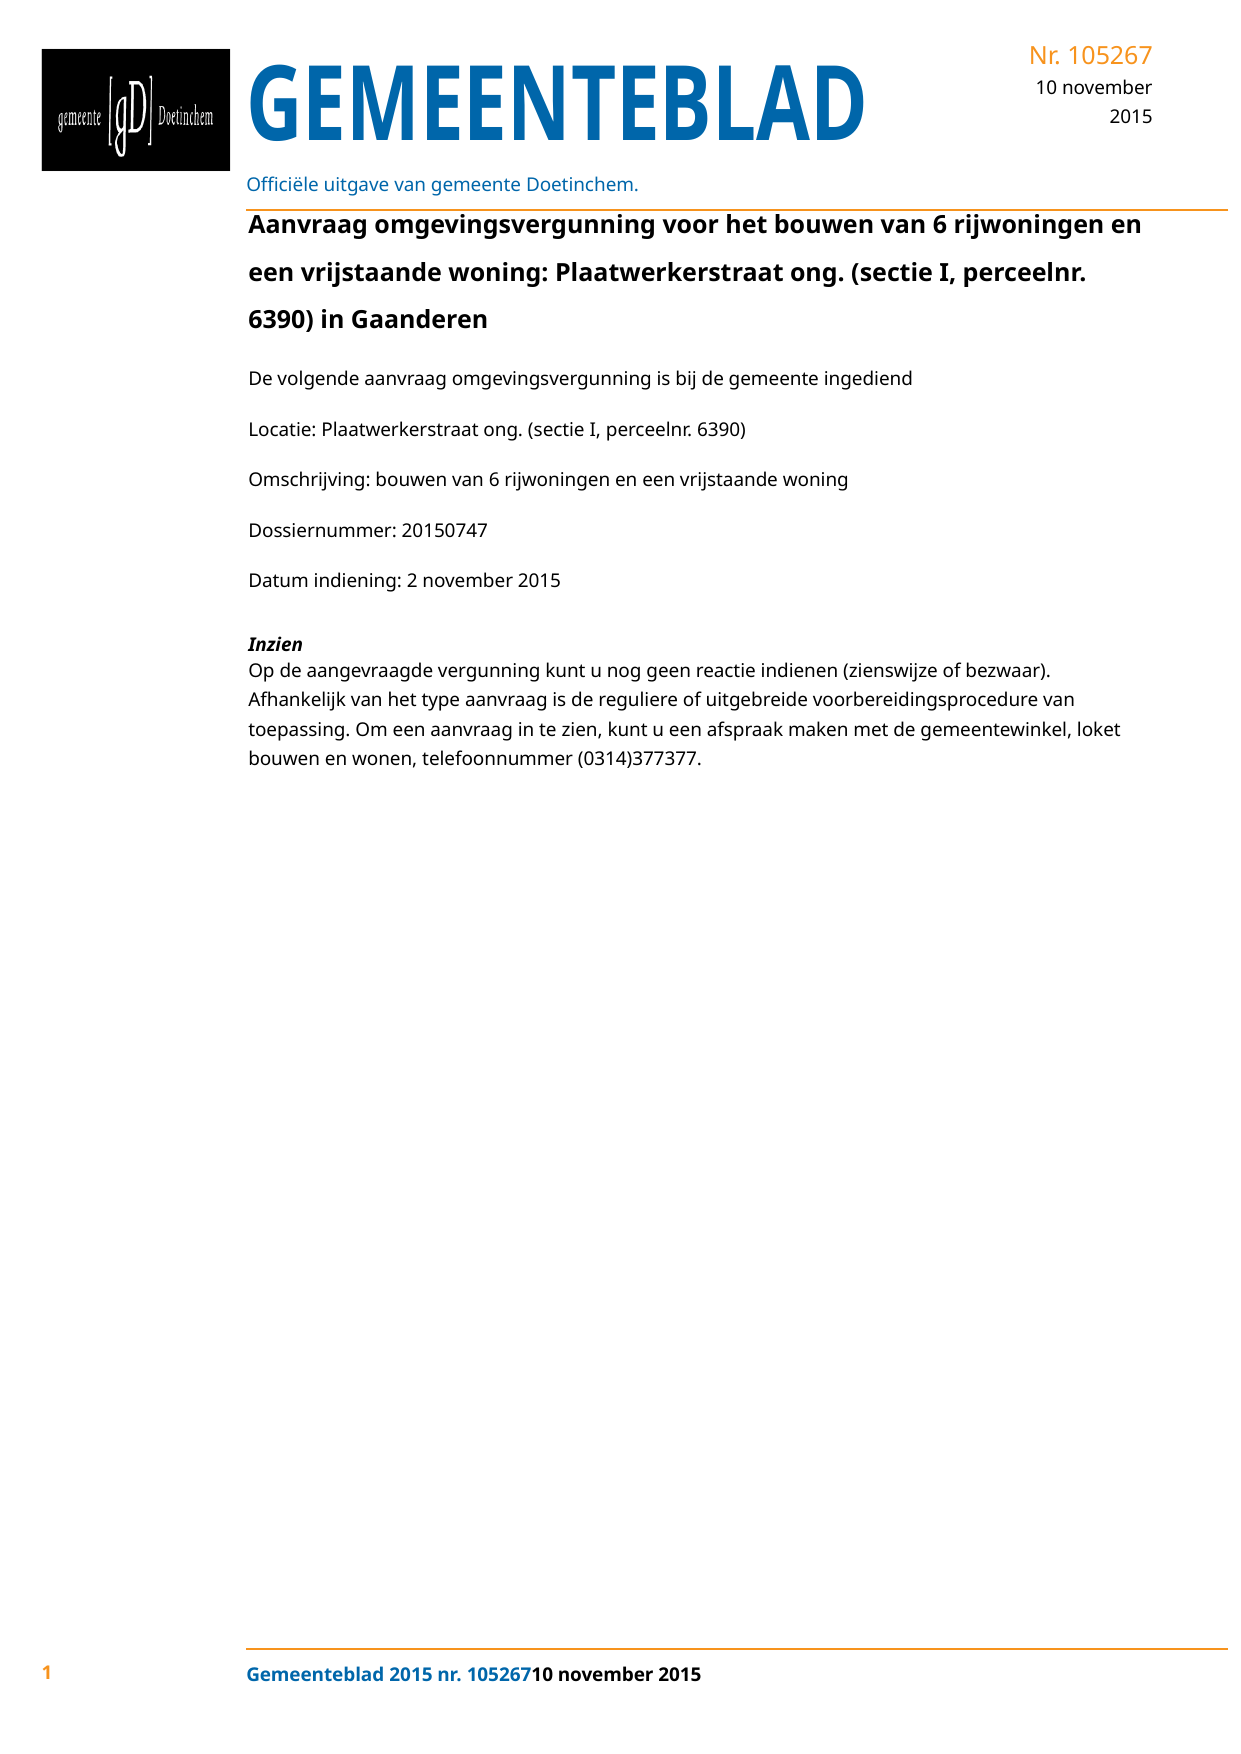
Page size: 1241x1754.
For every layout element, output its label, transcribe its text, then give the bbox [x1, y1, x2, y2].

text Dossiernummer: 20150747 [248, 517, 1152, 542]
text De volgende aanvraag omgevingsvergunning is bij de gemeente ingediend [248, 366, 1152, 391]
text Omschrijving: bouwen van 6 rijwoningen en een vrijstaande woning [248, 466, 1152, 492]
text Locatie: Plaatwerkerstraat ong. (sectie I, perceelnr. 6390) [248, 416, 1152, 442]
text Aanvraag omgevingsvergunning voor het bouwen van 6 rijwoningen en een vrijstaande woning: Plaatwerkerstraat ong. (sectie I, perceelnr. 6390) in Gaanderen [248, 211, 1152, 336]
text Op de aangevraagde vergunning kunt u nog geen reactie indienen (zienswijze of bezwaar). Afhankelijk van het type aanvraag is de reguliere of uitgebreide voorbereidingsprocedure van toepassing. Om een aanvraag in te zien, kunt u een afspraak maken met de gemeentewinkel, loket bouwen en wonen, telefoonnummer (0314)377377. [248, 657, 1152, 771]
text Datum indiening: 2 november 2015 [248, 567, 1152, 593]
picture [41, 47, 231, 172]
text Inzien [248, 631, 1152, 657]
